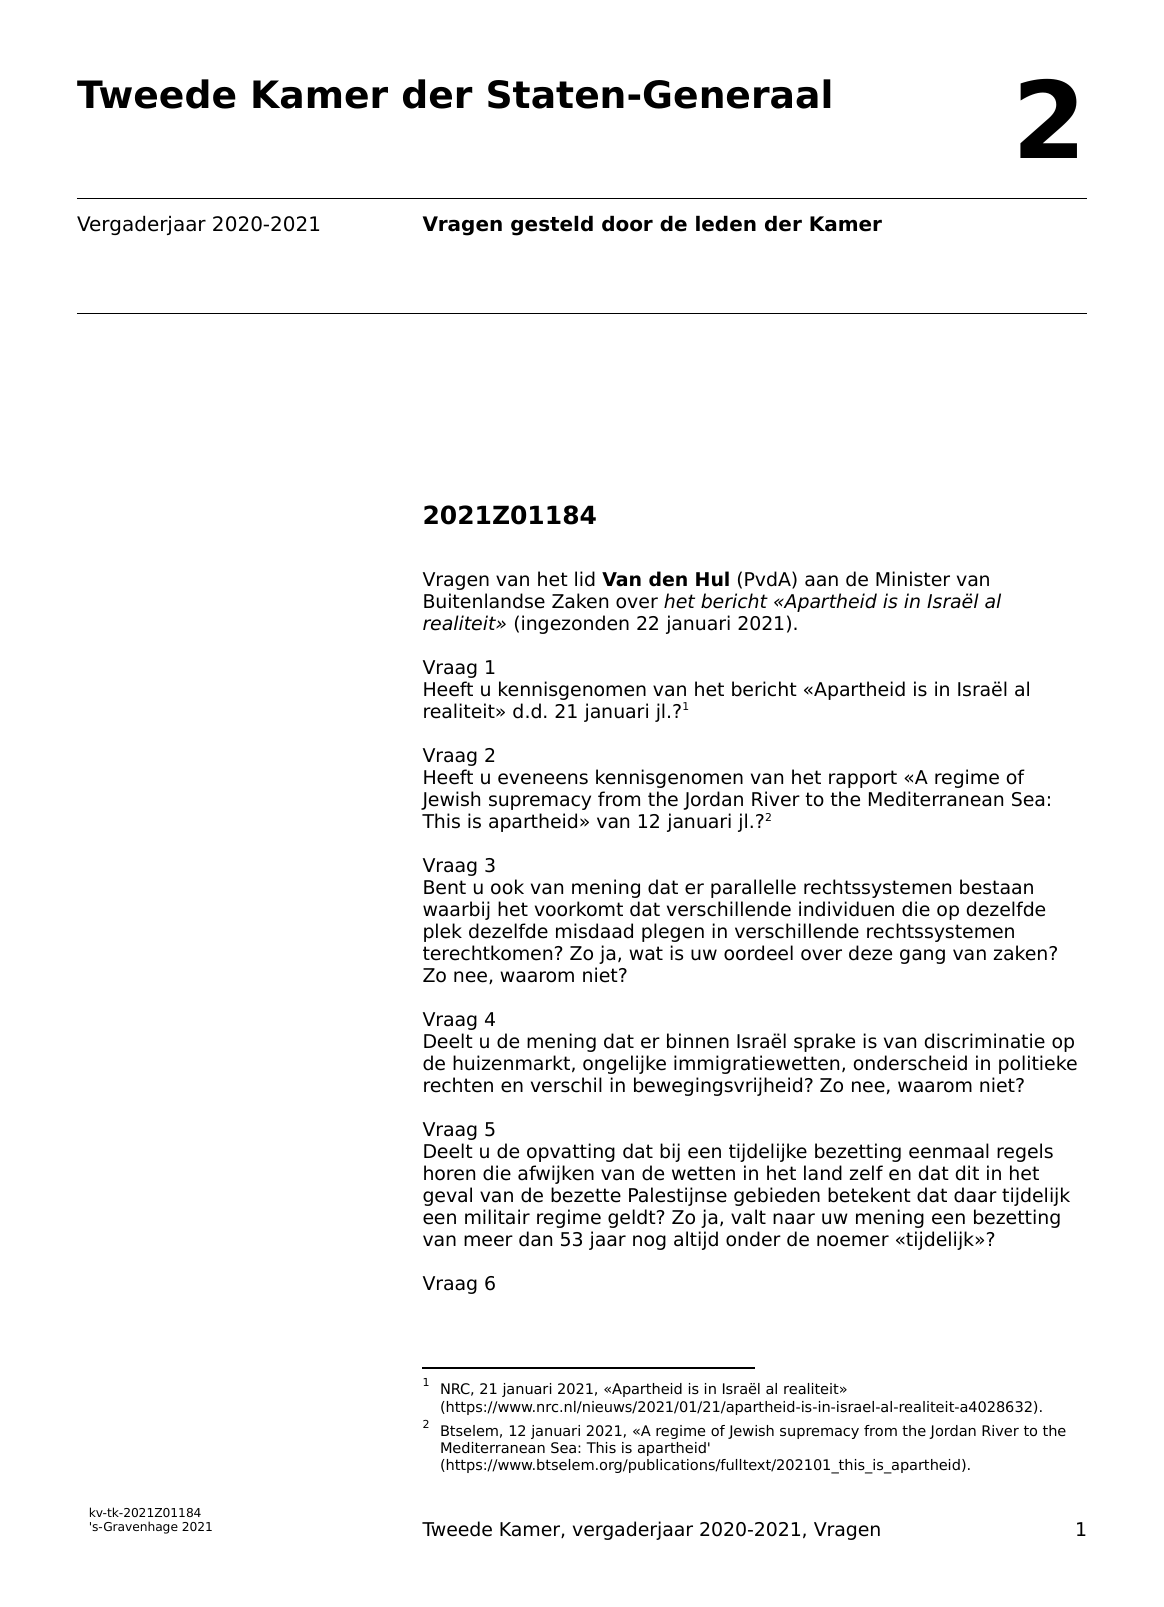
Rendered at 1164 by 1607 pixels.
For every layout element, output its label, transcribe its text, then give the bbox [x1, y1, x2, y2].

text Heeft u eveneens kennisgenomen van het rapport «A regime of Jewish supremacy from the Jordan River to the Mediterranean Sea: This is apartheid» van 12 januari jl.? [422, 767, 1087, 833]
text Vraag 4 [422, 1009, 1087, 1031]
table_cell Vergaderjaar 2020-2021 [77, 199, 422, 313]
text Vraag 1 [422, 657, 1087, 679]
text kv-tk-2021Z01184 [88, 1506, 323, 1520]
text NRC, 21 januari 2021, «Apartheid is in Israël al realiteit» (https://www.nrc.nl/nieuws/2021/01/21/apartheid-is-in-israel-al-realiteit-a4028632). [422, 1377, 1087, 1416]
table_header 2 [886, 59, 1087, 198]
text Vraag 2 [422, 745, 1087, 767]
text Btselem, 12 januari 2021, «A regime of Jewish supremacy from the Jordan River to the Mediterranean Sea: This is apartheid' (https://www.btselem.org/publications/fulltext/202101_this_is_apartheid). [422, 1418, 1087, 1474]
text Vraag 3 [422, 855, 1087, 877]
text Deelt u de mening dat er binnen Israël sprake is van discriminatie op de huizenmarkt, ongelijke immigratiewetten, onderscheid in politieke rechten en verschil in bewegingsvrijheid? Zo nee, waarom niet? [422, 1031, 1087, 1097]
table_cell Vragen gesteld door de leden der Kamer [422, 199, 1087, 313]
table_header Tweede Kamer der Staten-Generaal [77, 59, 886, 198]
text Vraag 5 [422, 1119, 1087, 1141]
text Heeft u kennisgenomen van het bericht «Apartheid is in Israël al realiteit» d.d. 21 januari jl.? [422, 679, 1087, 723]
text Bent u ook van mening dat er parallelle rechtssystemen bestaan waarbij het voorkomt dat verschillende individuen die op dezelfde plek dezelfde misdaad plegen in verschillende rechtssystemen terechtkomen? Zo ja, wat is uw oordeel over deze gang van zaken? Zo nee, waarom niet? [422, 877, 1087, 987]
text Deelt u de opvatting dat bij een tijdelijke bezetting eenmaal regels horen die afwijken van de wetten in het land zelf en dat dit in het geval van de bezette Palestijnse gebieden betekent dat daar tijdelijk een militair regime geldt? Zo ja, valt naar uw mening een bezetting van meer dan 53 jaar nog altijd onder de noemer «tijdelijk»? [422, 1141, 1087, 1251]
text Vraag 6 [422, 1273, 1087, 1295]
text Vragen van het lid Van den Hul (PvdA) aan de Minister van Buitenlandse Zaken over het bericht «Apartheid is in Israël al realiteit» (ingezonden 22 januari 2021). [422, 569, 1087, 635]
text 2021Z01184 [422, 501, 1087, 531]
text 's-Gravenhage 2021 [88, 1520, 323, 1534]
